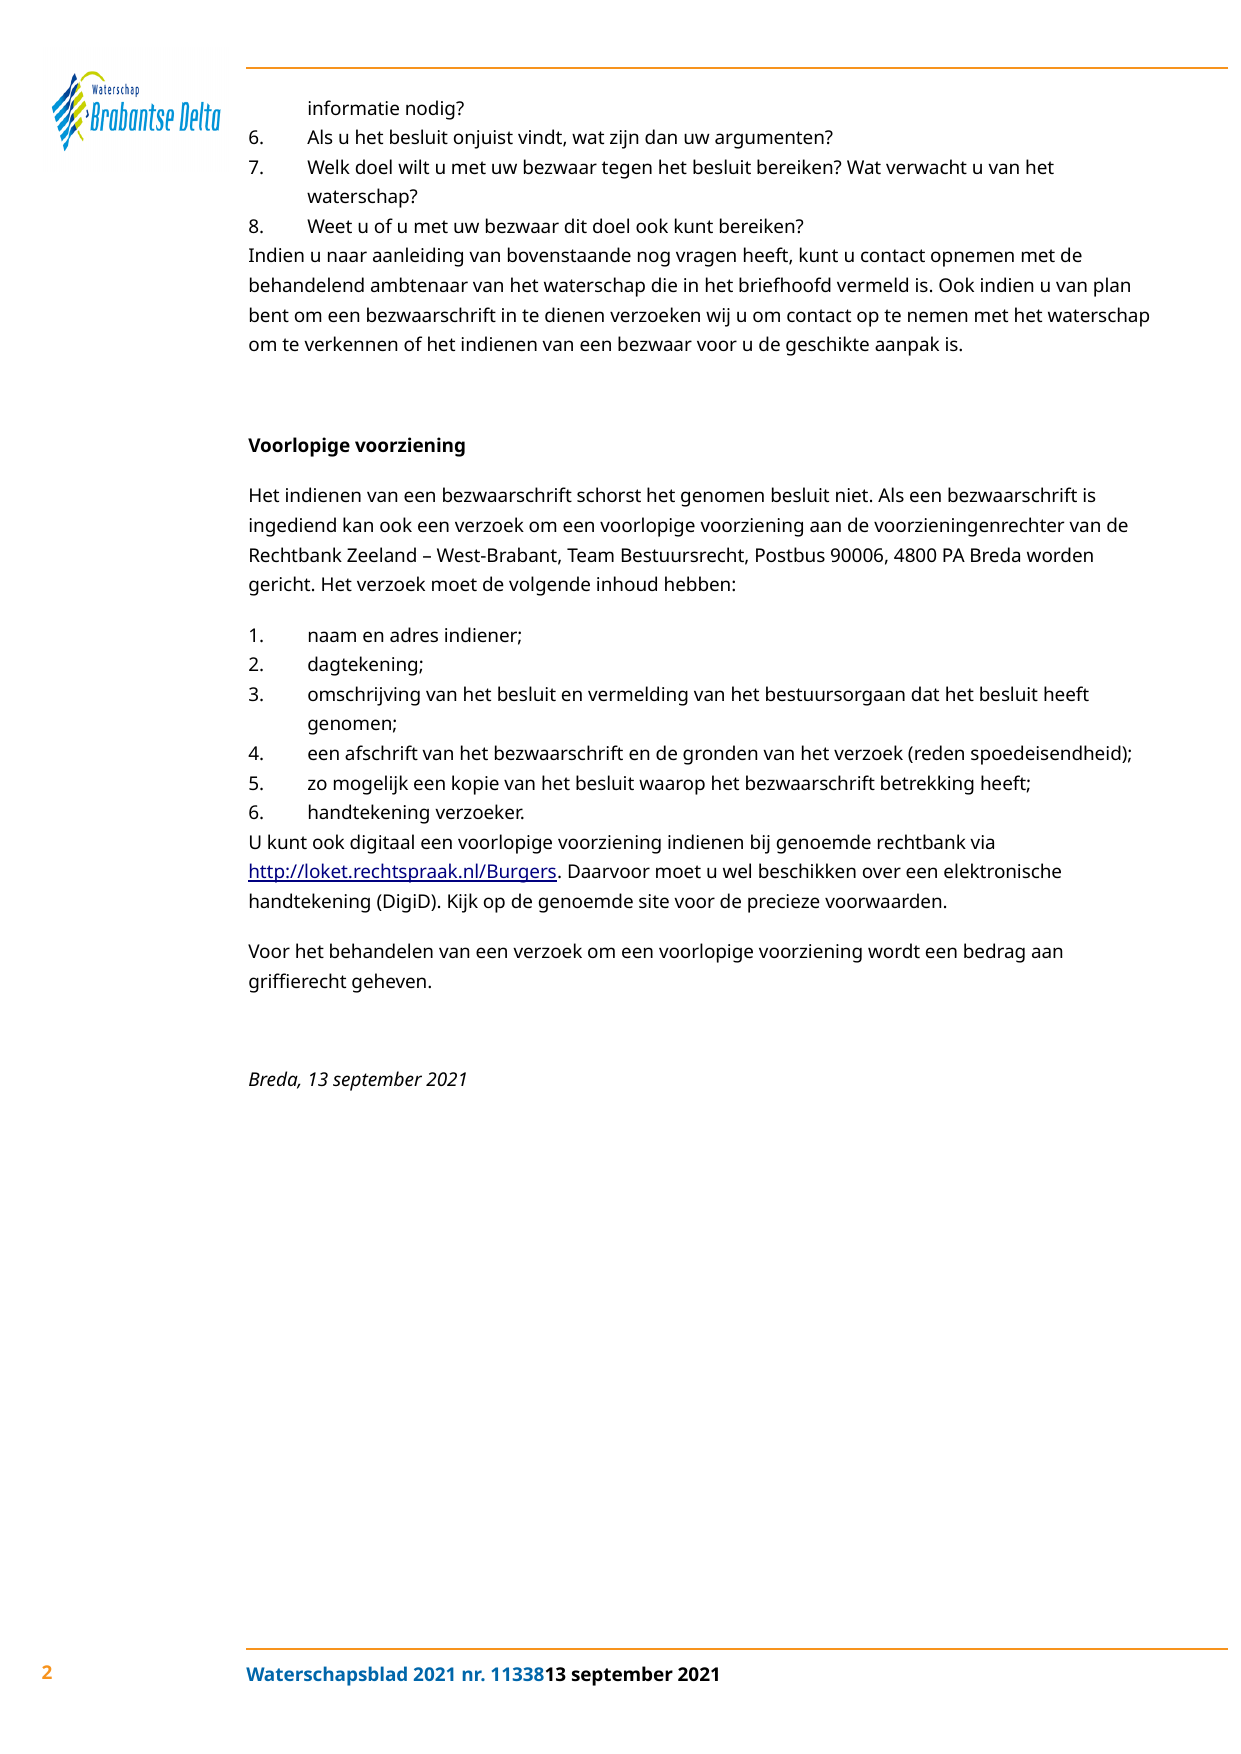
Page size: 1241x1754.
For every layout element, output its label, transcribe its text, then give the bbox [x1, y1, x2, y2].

list zo mogelijk een kopie van het besluit waarop het bezwaarschrift betrekking heeft; [248, 770, 1152, 796]
text Indien u naar aanleiding van bovenstaande nog vragen heeft, kunt u contact opnemen met de behandelend ambtenaar van het waterschap die in het briefhoofd vermeld is. Ook indien u van plan bent om een bezwaarschrift in te dienen verzoeken wij u om contact op te nemen met het waterschap om te verkennen of het indienen van een bezwaar voor u de geschikte aanpak is. [248, 243, 1152, 357]
list Weet u of u met uw bezwaar dit doel ook kunt bereiken? [248, 213, 1152, 239]
text U kunt ook digitaal een voorlopige voorziening indienen bij genoemde rechtbank via http://loket.rechtspraak.nl/Burgers. Daarvoor moet u wel beschikken over een elektronische handtekening (DigiD). Kijk op de genoemde site voor de precieze voorwaarden. [248, 829, 1152, 914]
text Het indienen van een bezwaarschrift schorst het genomen besluit niet. Als een bezwaarschrift is ingediend kan ook een verzoek om een voorlopige voorziening aan de voorzieningenrechter van de Rechtbank Zeeland – West-Brabant, Team Bestuursrecht, Postbus 90006, 4800 PA Breda worden gericht. Het verzoek moet de volgende inhoud hebben: [248, 483, 1152, 597]
list omschrijving van het besluit en vermelding van het bestuursorgaan dat het besluit heeft genomen; [248, 681, 1152, 736]
text Voor het behandelen van een verzoek om een voorlopige voorziening wordt een bedrag aan griffierecht geheven. [248, 938, 1152, 994]
list naam en adres indiener; [248, 622, 1152, 648]
list informatie nodig? [248, 95, 1152, 121]
text Breda, 13 september 2021 [248, 1066, 1152, 1092]
list dagtekening; [248, 651, 1152, 677]
list handtekening verzoeker. [248, 799, 1152, 825]
list Welk doel wilt u met uw bezwaar tegen het besluit bereiken? Wat verwacht u van het waterschap? [248, 154, 1152, 209]
list Als u het besluit onjuist vindt, wat zijn dan uw argumenten? [248, 124, 1152, 150]
list een afschrift van het bezwaarschrift en de gronden van het verzoek (reden spoedeisendheid); [248, 740, 1152, 766]
text Voorlopige voorziening [248, 432, 1152, 458]
picture [41, 47, 231, 172]
